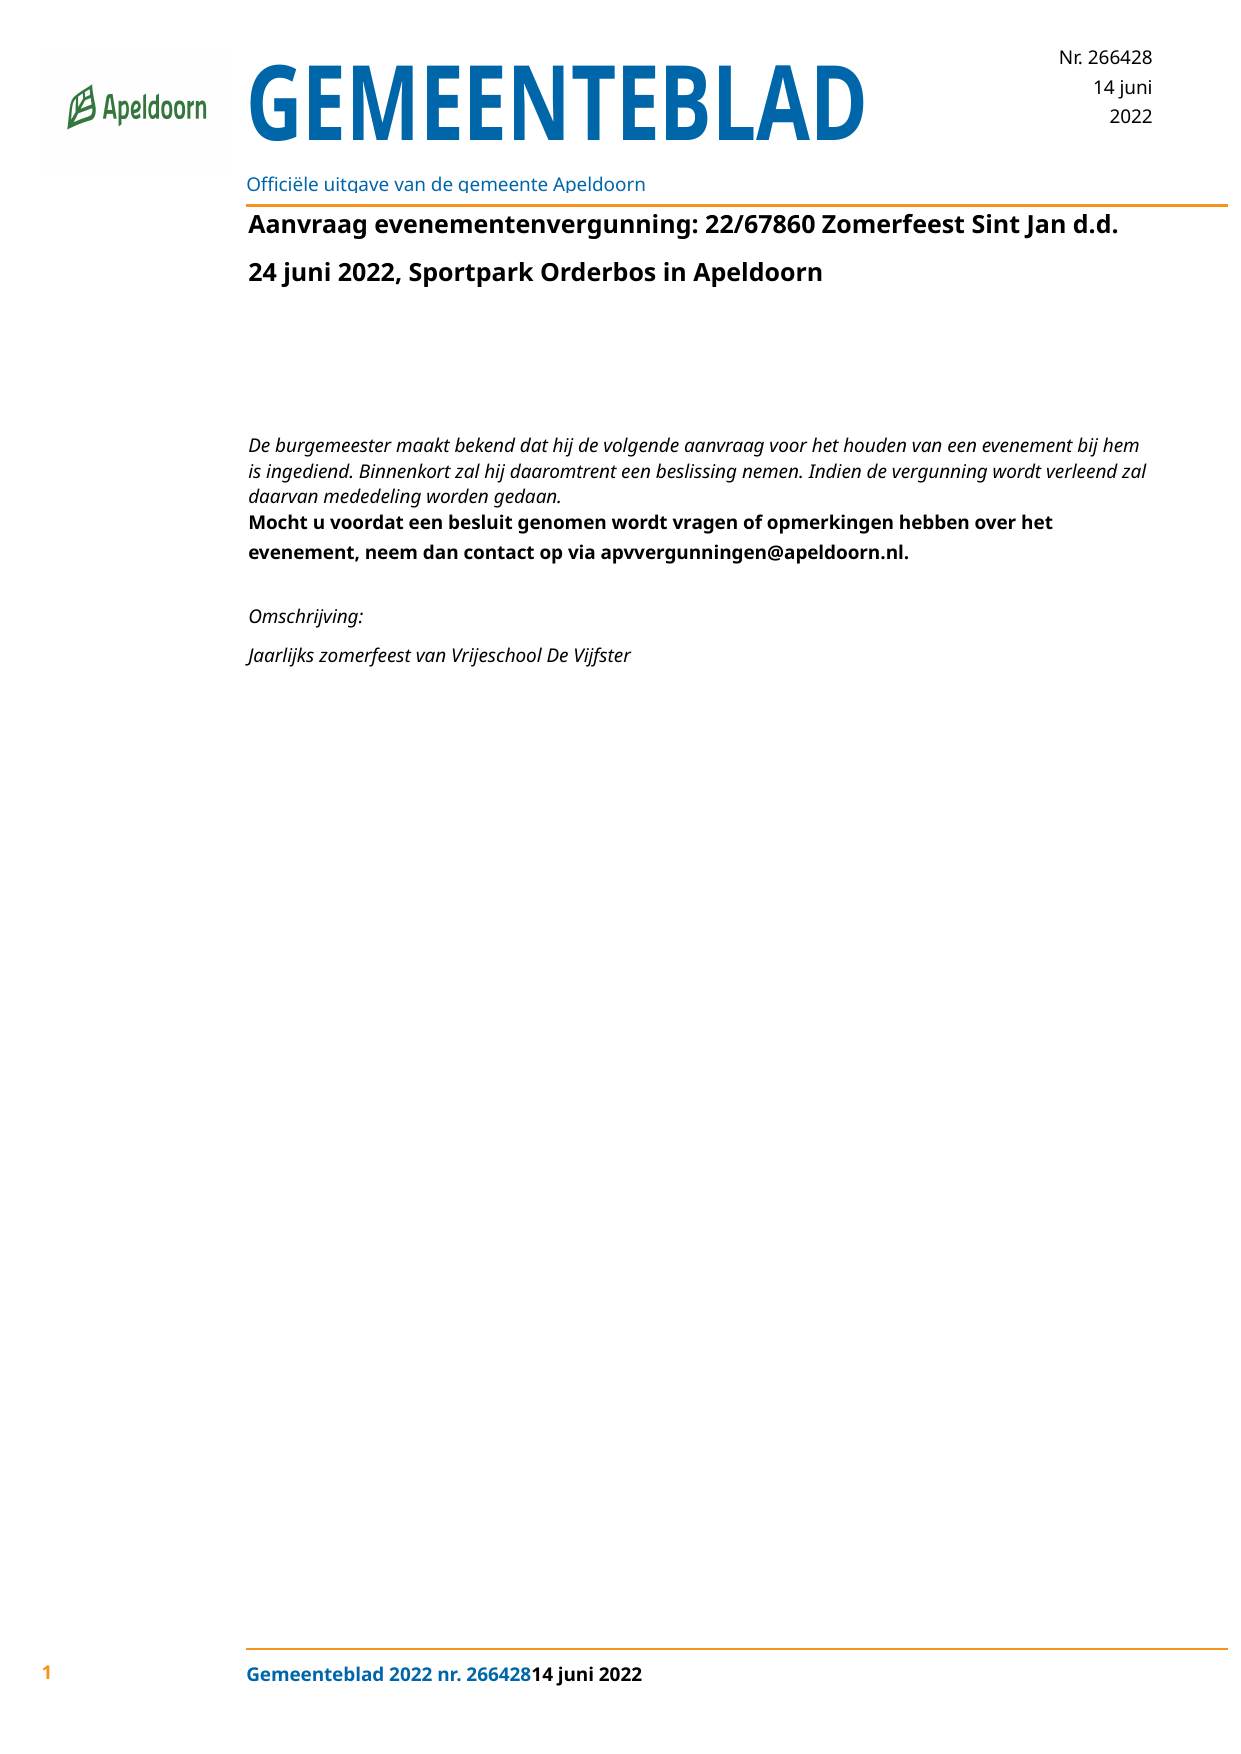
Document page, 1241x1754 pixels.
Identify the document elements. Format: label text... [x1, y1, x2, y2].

text Jaarlijks zomerfeest van Vrijeschool De Vijfster [248, 642, 1152, 668]
text Aanvraag evenementenvergunning: 22/67860 Zomerfeest Sint Jan d.d. 24 juni 2022, Sportpark Orderbos in Apeldoorn [248, 207, 1152, 288]
text Omschrijving: [248, 603, 1152, 629]
picture [41, 47, 231, 172]
text De burgemeester maakt bekend dat hij de volgende aanvraag voor het houden van een evenement bij hem is ingediend. Binnenkort zal hij daaromtrent een beslissing nemen. Indien de vergunning wordt verleend zal daarvan mededeling worden gedaan. [248, 432, 1152, 509]
text Mocht u voordat een besluit genomen wordt vragen of opmerkingen hebben over het evenement, neem dan contact op via apvvergunningen@apeldoorn.nl. [248, 509, 1152, 565]
